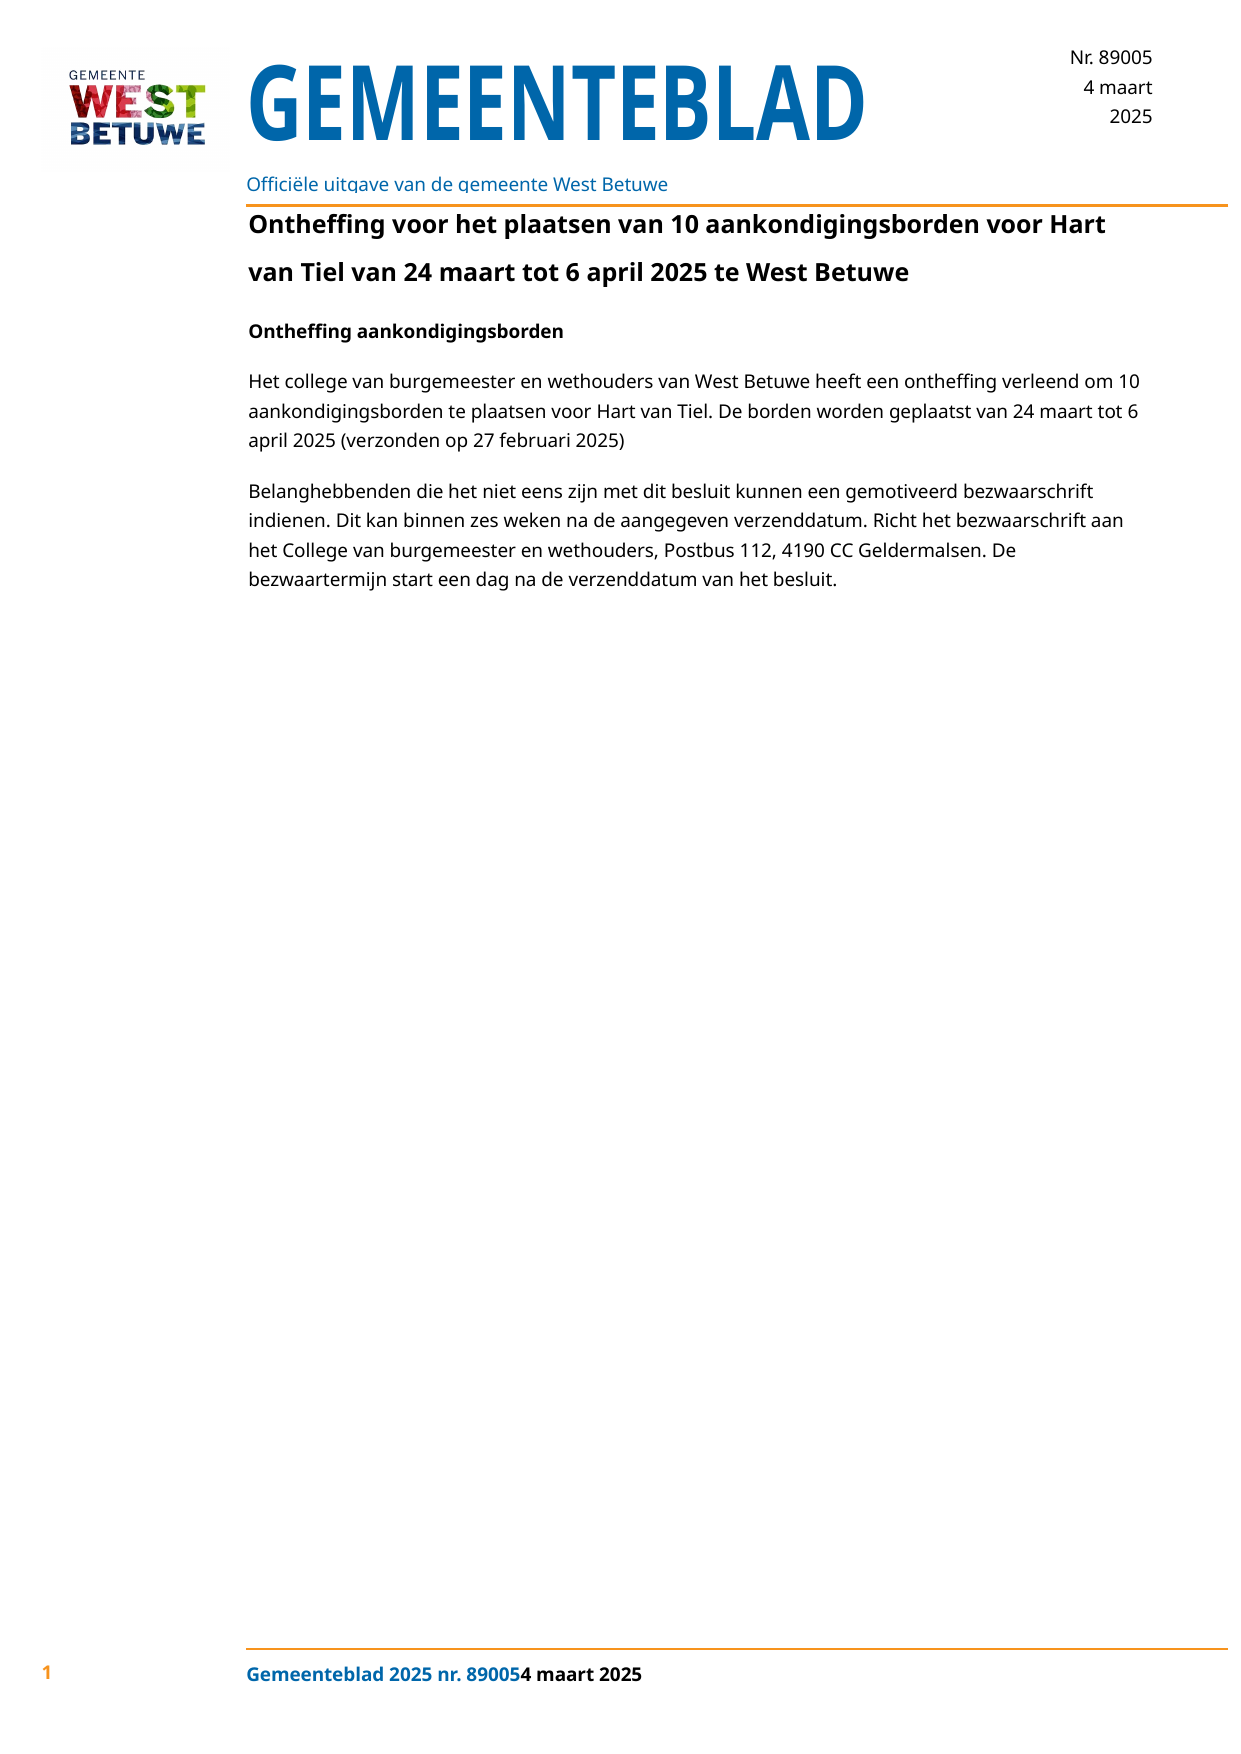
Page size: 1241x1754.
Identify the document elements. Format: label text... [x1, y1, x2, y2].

text Het college van burgemeester en wethouders van West Betuwe heeft een ontheffing verleend om 10 aankondigingsborden te plaatsen voor Hart van Tiel. De borden worden geplaatst van 24 maart tot 6 april 2025 (verzonden op 27 februari 2025) [248, 368, 1152, 453]
text Belanghebbenden die het niet eens zijn met dit besluit kunnen een gemotiveerd bezwaarschrift indienen. Dit kan binnen zes weken na de aangegeven verzenddatum. Richt het bezwaarschrift aan het College van burgemeester en wethouders, Postbus 112, 4190 CC Geldermalsen. De bezwaartermijn start een dag na de verzenddatum van het besluit. [248, 478, 1152, 592]
text Ontheffing voor het plaatsen van 10 aankondigingsborden voor Hart van Tiel van 24 maart tot 6 april 2025 te West Betuwe [248, 207, 1152, 288]
text Ontheffing aankondigingsborden [248, 318, 1152, 344]
picture [41, 47, 231, 172]
